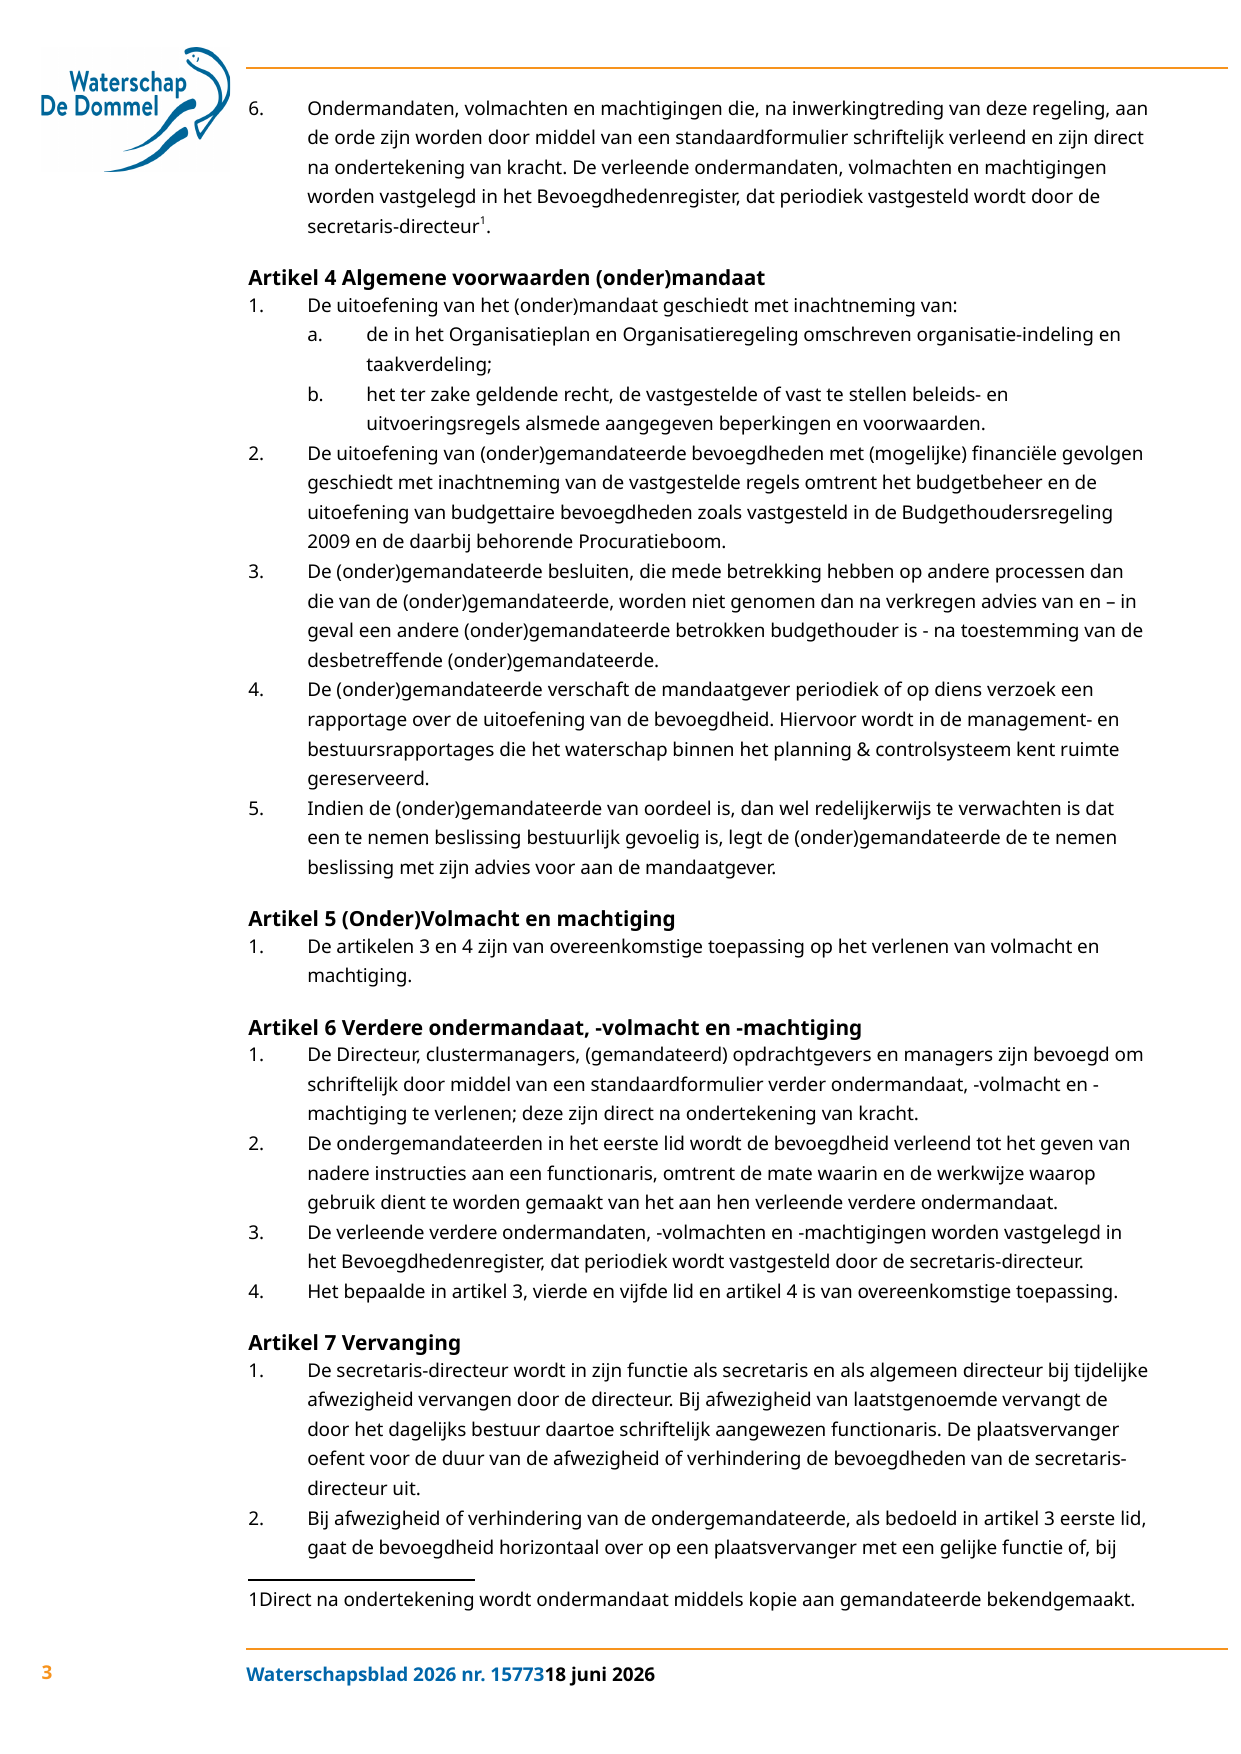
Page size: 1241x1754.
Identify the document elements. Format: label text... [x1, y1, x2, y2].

list De uitoefening van het (onder)mandaat geschiedt met inachtneming van: [248, 292, 1152, 318]
list De Directeur, clustermanagers, (gemandateerd) opdrachtgevers en managers zijn bevoegd om schriftelijk door middel van een standaardformulier verder ondermandaat, -volmacht en -machtiging te verlenen; deze zijn direct na ondertekening van kracht. [248, 1041, 1152, 1126]
picture [198, 118, 210, 131]
list De (onder)gemandateerde verschaft de mandaatgever periodiek of op diens verzoek een rapportage over de uitoefening van de bevoegdheid. Hiervoor wordt in de management- en bestuursrapportages die het waterschap binnen het planning & controlsysteem kent ruimte gereserveerd. [248, 677, 1152, 791]
list De ondergemandateerden in het eerste lid wordt de bevoegdheid verleend tot het geven van nadere instructies aan een functionaris, omtrent de mate waarin en de werkwijze waarop gebruik dient te worden gemaakt van het aan hen verleende verdere ondermandaat. [248, 1130, 1152, 1215]
text Artikel 5 (Onder)Volmacht en machtiging [248, 904, 1152, 933]
picture [41, 47, 231, 172]
list Direct na ondertekening wordt ondermandaat middels kopie aan gemandateerde bekendgemaakt. [248, 1586, 1152, 1612]
list De secretaris-directeur wordt in zijn functie als secretaris en als algemeen directeur bij tijdelijke afwezigheid vervangen door de directeur. Bij afwezigheid van laatstgenoemde vervangt de door het dagelijks bestuur daartoe schriftelijk aangewezen functionaris. De plaatsvervanger oefent voor de duur van de afwezigheid of verhindering de bevoegdheden van de secretaris-directeur uit. [248, 1357, 1152, 1501]
text Artikel 4 Algemene voorwaarden (onder)mandaat [248, 263, 1152, 292]
list De artikelen 3 en 4 zijn van overeenkomstige toepassing op het verlenen van volmacht en machtiging. [248, 933, 1152, 988]
list het ter zake geldende recht, de vastgestelde of vast te stellen beleids- en uitvoeringsregels alsmede aangegeven beperkingen en voorwaarden. [307, 381, 1152, 436]
list De uitoefening van (onder)gemandateerde bevoegdheden met (mogelijke) financiële gevolgen geschiedt met inachtneming van de vastgestelde regels omtrent het budgetbeheer en de uitoefening van budgettaire bevoegdheden zoals vastgesteld in de Budgethoudersregeling 2009 en de daarbij behorende Procuratieboom. [248, 440, 1152, 554]
text Artikel 6 Verdere ondermandaat, -volmacht en -machtiging [248, 1013, 1152, 1041]
list Indien de (onder)gemandateerde van oordeel is, dan wel redelijkerwijs te verwachten is dat een te nemen beslissing bestuurlijk gevoelig is, legt de (onder)gemandateerde de te nemen beslissing met zijn advies voor aan de mandaatgever. [248, 795, 1152, 880]
list Ondermandaten, volmachten en machtigingen die, na inwerkingtreding van deze regeling, aan de orde zijn worden door middel van een standaardformulier schriftelijk verleend en zijn direct na ondertekening van kracht. De verleende ondermandaten, volmachten en machtigingen worden vastgelegd in het Bevoegdhedenregister, dat periodiek vastgesteld wordt door de secretaris-directeur. [248, 95, 1152, 239]
picture [204, 47, 231, 76]
list Het bepaalde in artikel 3, vierde en vijfde lid en artikel 4 is van overeenkomstige toepassing. [248, 1278, 1152, 1304]
list de in het Organisatieplan en Organisatieregeling omschreven organisatie-indeling en taakverdeling; [307, 322, 1152, 377]
picture [45, 99, 51, 111]
text Artikel 7 Vervanging [248, 1328, 1152, 1357]
list De (onder)gemandateerde besluiten, die mede betrekking hebben op andere processen dan die van de (onder)gemandateerde, worden niet genomen dan na verkregen advies van en – in geval een andere (onder)gemandateerde betrokken budgethouder is - na toestemming van de desbetreffende (onder)gemandateerde. [248, 558, 1152, 673]
list Bij afwezigheid of verhindering van de ondergemandateerde, als bedoeld in artikel 3 eerste lid, gaat de bevoegdheid horizontaal over op een plaatsvervanger met een gelijke functie of, bij [248, 1505, 1152, 1560]
list De verleende verdere ondermandaten, -volmachten en -machtigingen worden vastgelegd in het Bevoegdhedenregister, dat periodiek wordt vastgesteld door de secretaris-directeur. [248, 1219, 1152, 1274]
